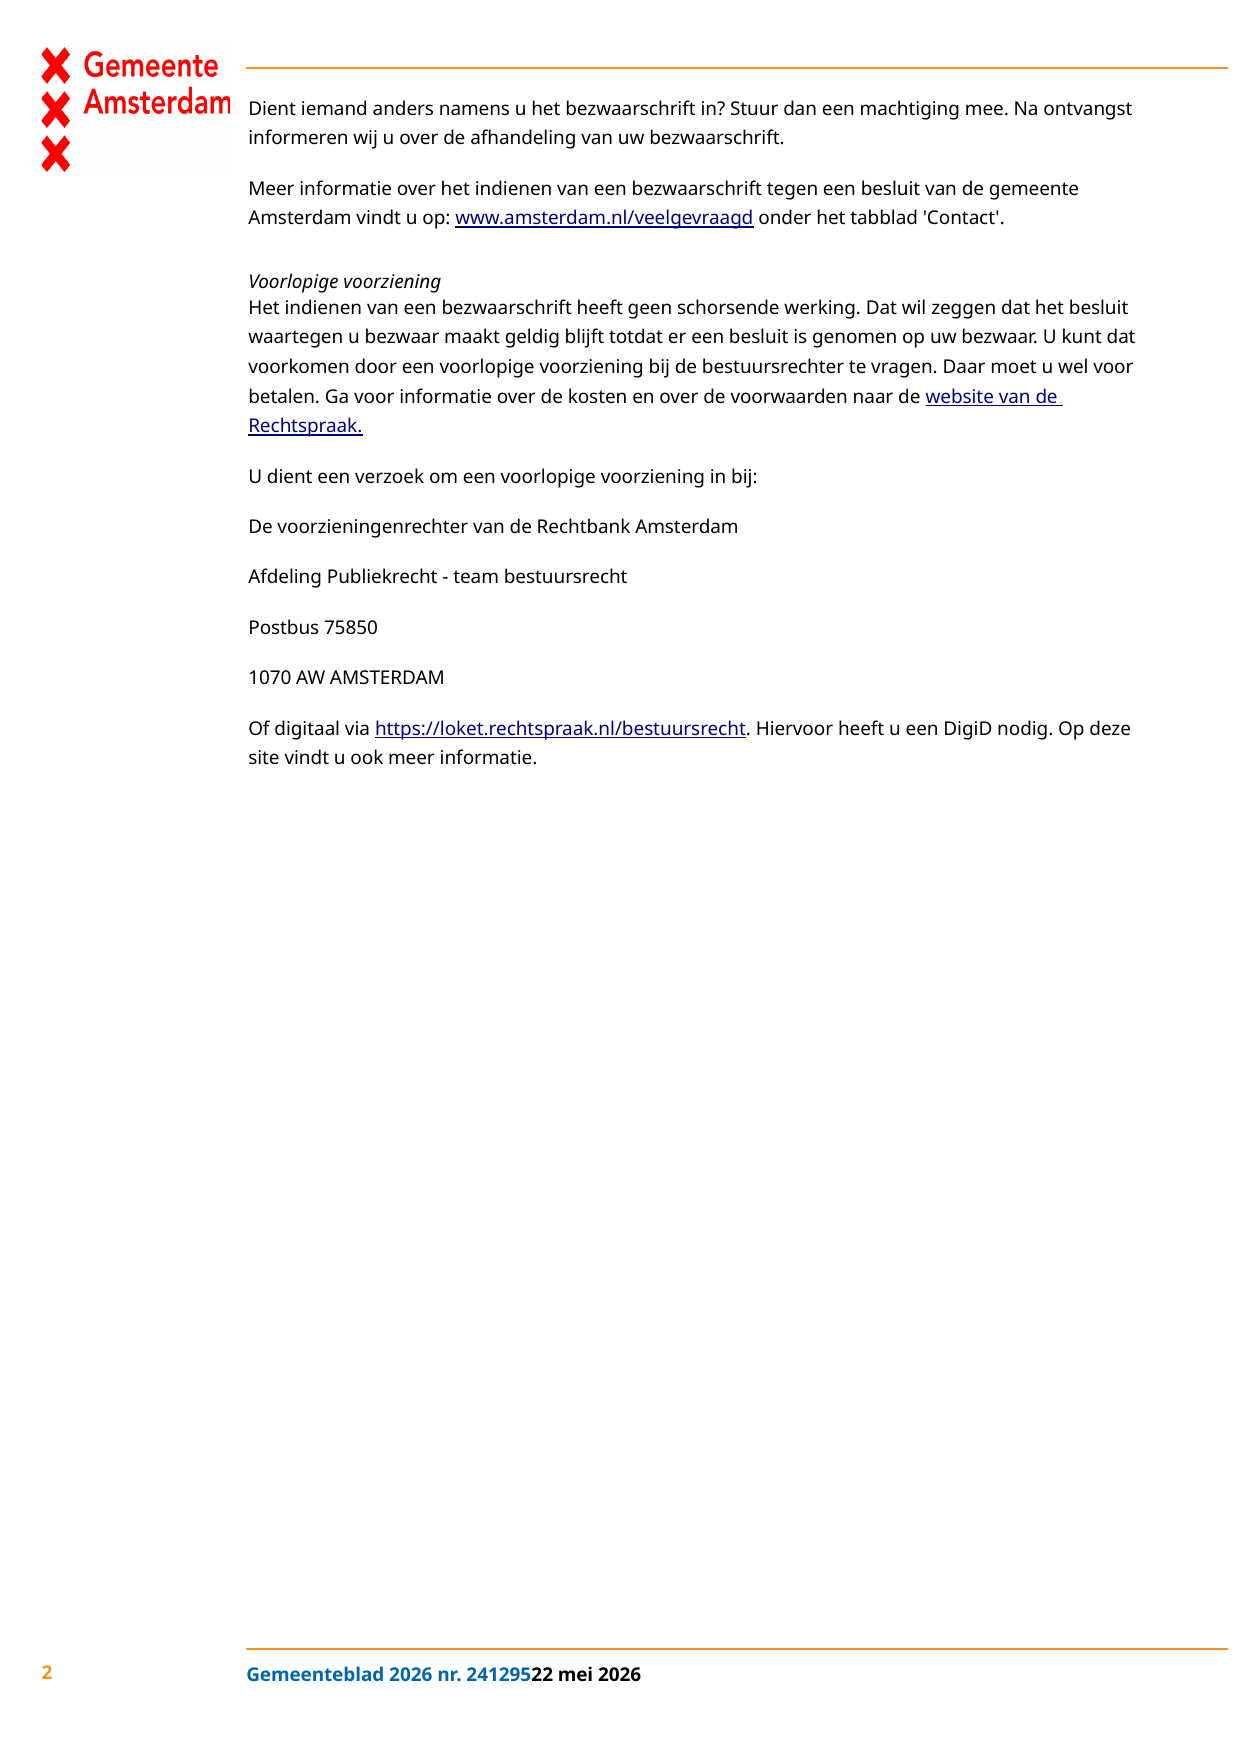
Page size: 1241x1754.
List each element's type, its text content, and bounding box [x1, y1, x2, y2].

text Afdeling Publiekrecht - team bestuursrecht [248, 564, 1152, 589]
text De voorzieningenrechter van de Rechtbank Amsterdam [248, 513, 1152, 539]
text Postbus 75850 [248, 614, 1152, 640]
picture [41, 47, 231, 172]
text Voorlopige voorziening [248, 268, 1152, 294]
text Meer informatie over het indienen van een bezwaarschrift tegen een besluit van de gemeente Amsterdam vindt u op: www.amsterdam.nl/veelgevraagd onder het tabblad 'Contact'. [248, 175, 1152, 230]
text Het indienen van een bezwaarschrift heeft geen schorsende werking. Dat wil zeggen dat het besluit waartegen u bezwaar maakt geldig blijft totdat er een besluit is genomen op uw bezwaar. U kunt dat voorkomen door een voorlopige voorziening bij de bestuursrechter te vragen. Daar moet u wel voor betalen. Ga voor informatie over de kosten en over de voorwaarden naar de website van de Rechtspraak. [248, 294, 1152, 438]
text Dient iemand anders namens u het bezwaarschrift in? Stuur dan een machtiging mee. Na ontvangst informeren wij u over de afhandeling van uw bezwaarschrift. [248, 95, 1152, 150]
text Of digitaal via https://loket.rechtspraak.nl/bestuursrecht. Hiervoor heeft u een DigiD nodig. Op deze site vindt u ook meer informatie. [248, 715, 1152, 770]
text 1070 AW AMSTERDAM [248, 664, 1152, 690]
text U dient een verzoek om een voorlopige voorziening in bij: [248, 463, 1152, 488]
